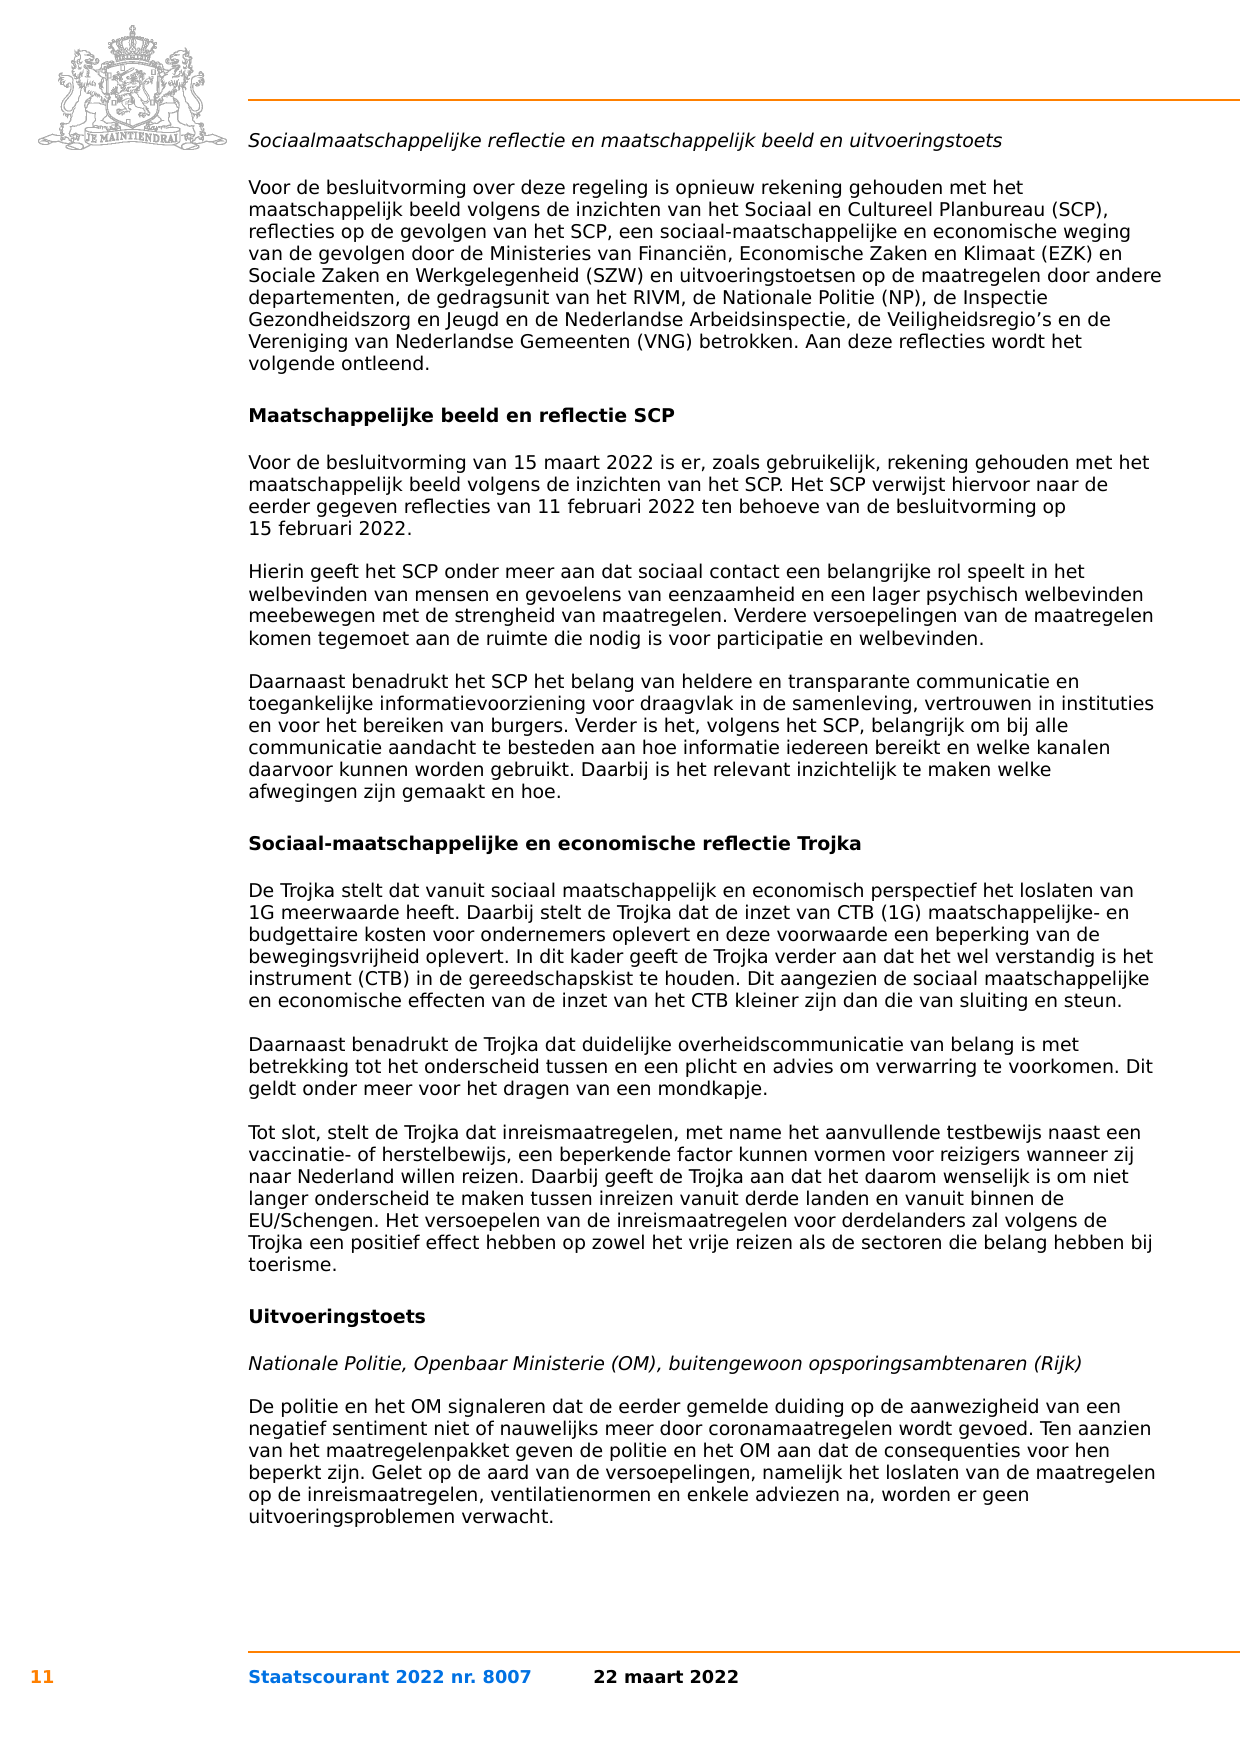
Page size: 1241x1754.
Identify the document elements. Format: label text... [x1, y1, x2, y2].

text Hierin geeft het SCP onder meer aan dat sociaal contact een belangrijke rol speelt in het welbevinden van mensen en gevoelens van eenzaamheid en een lager psychisch welbevinden meebewegen met de strengheid van maatregelen. Verdere versoepelingen van de maatregelen komen tegemoet aan de ruimte die nodig is voor participatie en welbevinden. [248, 561, 1163, 649]
text De politie en het OM signaleren dat de eerder gemelde duiding op de aanwezigheid van een negatief sentiment niet of nauwelijks meer door coronamaatregelen wordt gevoed. Ten aanzien van het maatregelenpakket geven de politie en het OM aan dat de consequenties voor hen beperkt zijn. Gelet op de aard van de versoepelingen, namelijk het loslaten van de maatregelen op de inreismaatregelen, ventilatienormen en enkele adviezen na, worden er geen uitvoeringsproblemen verwacht. [248, 1396, 1163, 1528]
text Tot slot, stelt de Trojka dat inreismaatregelen, met name het aanvullende testbewijs naast een vaccinatie- of herstelbewijs, een beperkende factor kunnen vormen voor reizigers wanneer zij naar Nederland willen reizen. Daarbij geeft de Trojka aan dat het daarom wenselijk is om niet langer onderscheid te maken tussen inreizen vanuit derde landen en vanuit binnen de EU/Schengen. Het versoepelen van de inreismaatregelen voor derdelanders zal volgens de Trojka een positief effect hebben op zowel het vrije reizen als de sectoren die belang hebben bij toerisme. [248, 1122, 1163, 1276]
text Voor de besluitvorming van 15 maart 2022 is er, zoals gebruikelijk, rekening gehouden met het maatschappelijk beeld volgens de inzichten van het SCP. Het SCP verwijst hiervoor naar de eerder gegeven reflecties van 11 februari 2022 ten behoeve van de besluitvorming op 15 februari 2022. [248, 452, 1163, 539]
text Daarnaast benadrukt het SCP het belang van heldere en transparante communicatie en toegankelijke informatievoorziening voor draagvlak in de samenleving, vertrouwen in instituties en voor het bereiken van burgers. Verder is het, volgens het SCP, belangrijk om bij alle communicatie aandacht te besteden aan hoe informatie iedereen bereikt en welke kanalen daarvoor kunnen worden gebruikt. Daarbij is het relevant inzichtelijk te maken welke afwegingen zijn gemaakt en hoe. [248, 671, 1163, 803]
subtitle Maatschappelijke beeld en reflectie SCP [248, 405, 1163, 427]
subtitle Sociaal-maatschappelijke en economische reflectie Trojka [248, 833, 1163, 855]
text Daarnaast benadrukt de Trojka dat duidelijke overheidscommunicatie van belang is met betrekking tot het onderscheid tussen en een plicht en advies om verwarring te voorkomen. Dit geldt onder meer voor het dragen van een mondkapje. [248, 1034, 1163, 1100]
subtitle Sociaalmaatschappelijke reflectie en maatschappelijk beeld en uitvoeringstoets [248, 130, 1163, 152]
picture [38, 25, 227, 150]
text Voor de besluitvorming over deze regeling is opnieuw rekening gehouden met het maatschappelijk beeld volgens de inzichten van het Sociaal en Cultureel Planbureau (SCP), reflecties op de gevolgen van het SCP, een sociaal-maatschappelijke en economische weging van de gevolgen door de Ministeries van Financiën, Economische Zaken en Klimaat (EZK) en Sociale Zaken en Werkgelegenheid (SZW) en uitvoeringstoetsen op de maatregelen door andere departementen, de gedragsunit van het RIVM, de Nationale Politie (NP), de Inspectie Gezondheidszorg en Jeugd en de Nederlandse Arbeidsinspectie, de Veiligheidsregio’s en de Vereniging van Nederlandse Gemeenten (VNG) betrokken. Aan deze reflecties wordt het volgende ontleend. [248, 177, 1163, 375]
subtitle Nationale Politie, Openbaar Ministerie (OM), buitengewoon opsporingsambtenaren (Rijk) [248, 1352, 1163, 1374]
text De Trojka stelt dat vanuit sociaal maatschappelijk en economisch perspectief het loslaten van 1G meerwaarde heeft. Daarbij stelt de Trojka dat de inzet van CTB (1G) maatschappelijke- en budgettaire kosten voor ondernemers oplevert en deze voorwaarde een beperking van de bewegingsvrijheid oplevert. In dit kader geeft de Trojka verder aan dat het wel verstandig is het instrument (CTB) in de gereedschapskist te houden. Dit aangezien de sociaal maatschappelijke en economische effecten van de inzet van het CTB kleiner zijn dan die van sluiting en steun. [248, 880, 1163, 1012]
subtitle Uitvoeringstoets [248, 1306, 1163, 1327]
